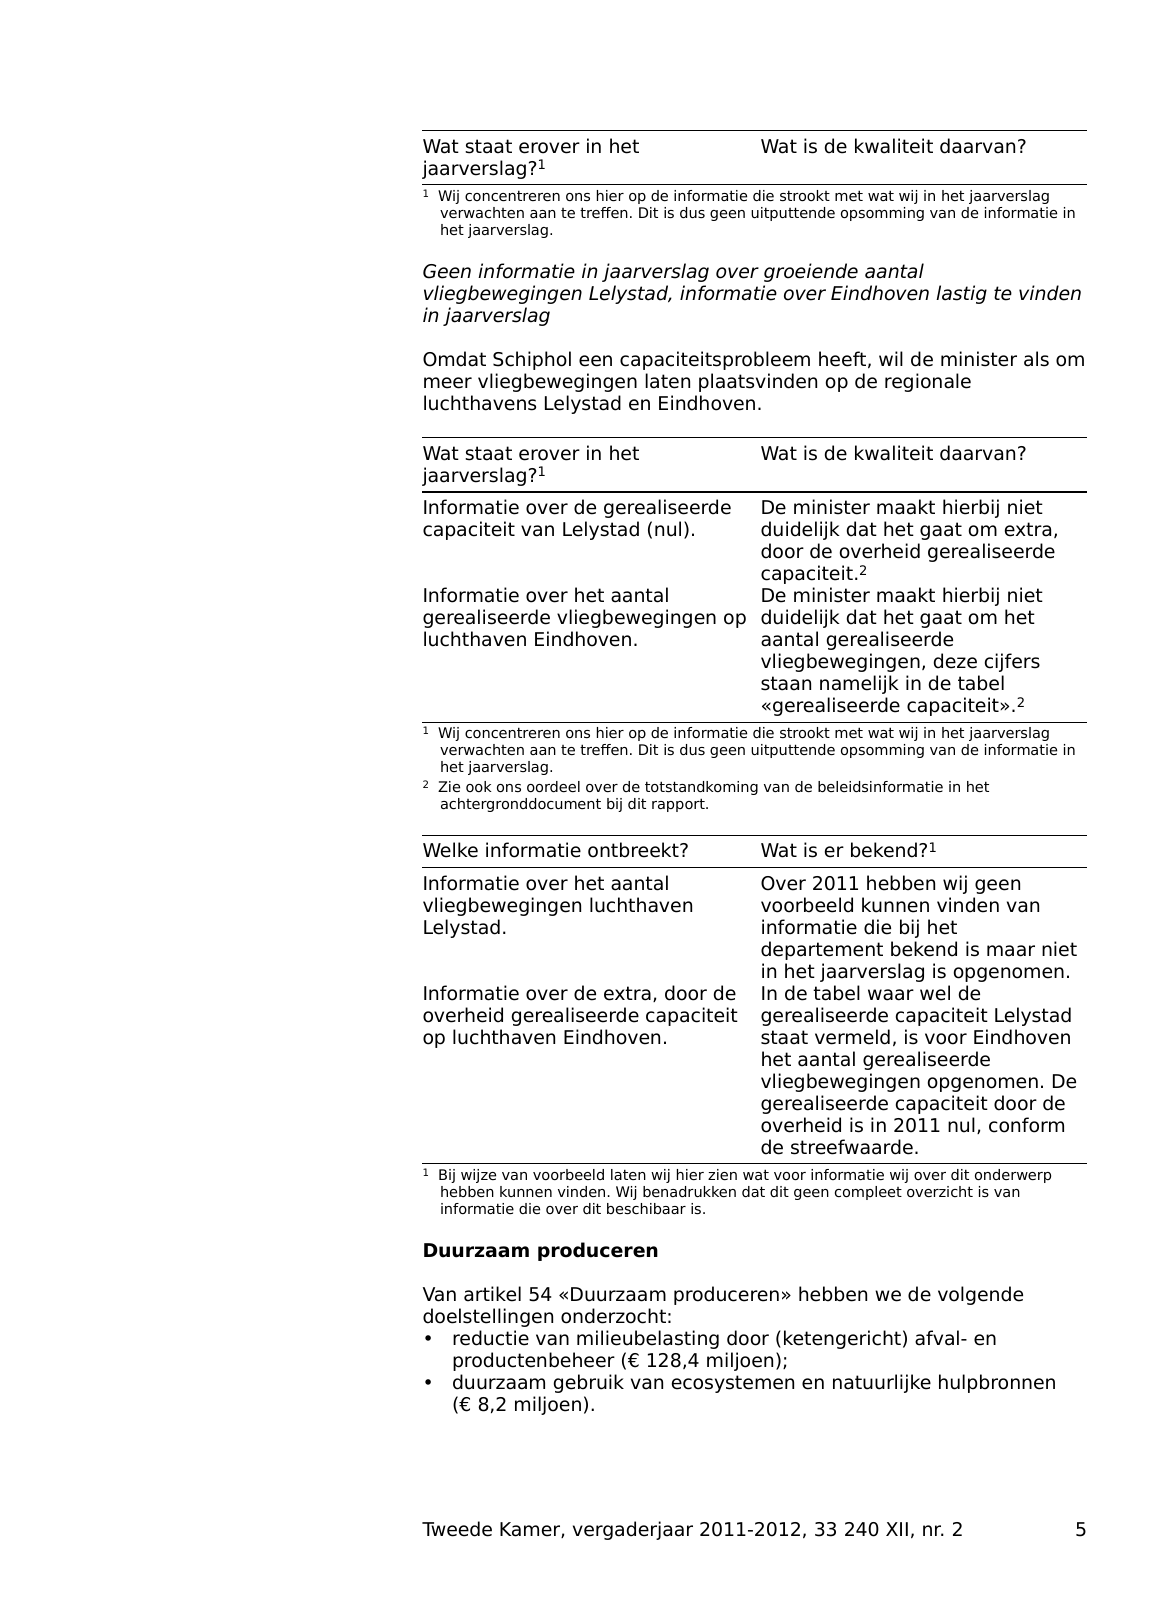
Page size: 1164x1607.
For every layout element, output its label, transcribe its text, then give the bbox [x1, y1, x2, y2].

text Omdat Schiphol een capaciteitsprobleem heeft, wil de minister als om meer vliegbewegingen laten plaatsvinden op de regionale luchthavens Lelystad en Eindhoven. [422, 349, 1087, 415]
table_cell 1 Wij concentreren ons hier op de informatie die strookt met wat wij in het jaarverslag verwachten aan te treffen. Dit is dus geen uitputtende opsomming van de informatie in het jaarverslag. 2 Zie ook ons oordeel over de totstandkoming van de beleidsinformatie in het achtergronddocument bij dit rapport. [422, 723, 1087, 813]
table_cell In de tabel waar wel de gerealiseerde capaciteit Lelystad staat vermeld, is voor Eindhoven het aantal gerealiseerde vliegbewegingen opgenomen. De gerealiseerde capaciteit door de overheid is in 2011 nul, conform de streefwaarde. [754, 983, 1087, 1163]
table_cell Informatie over het aantal vliegbewegingen luchthaven Lelystad. [422, 868, 754, 983]
table_cell 1 Wij concentreren ons hier op de informatie die strookt met wat wij in het jaarverslag verwachten aan te treffen. Dit is dus geen uitputtende opsomming van de informatie in het jaarverslag. [422, 185, 1087, 239]
table_header Wat is er bekend?1 [754, 836, 1087, 867]
text • duurzaam gebruik van ecosystemen en natuurlijke hulpbronnen (€ 8,2 miljoen). [422, 1372, 1087, 1416]
table_cell Informatie over het aantal gerealiseerde vliegbewegingen op luchthaven Eindhoven. [422, 585, 754, 722]
subtitle Duurzaam produceren [422, 1240, 1087, 1262]
table_cell Over 2011 hebben wij geen voorbeeld kunnen vinden van informatie die bij het departement bekend is maar niet in het jaarverslag is opgenomen. [754, 868, 1087, 983]
table_header Wat staat erover in het jaarverslag?1 [422, 131, 754, 184]
text Van artikel 54 «Duurzaam produceren» hebben we de volgende doelstellingen onderzocht: [422, 1284, 1087, 1328]
table_header Wat is de kwaliteit daarvan? [754, 131, 1087, 184]
table_cell Informatie over de extra, door de overheid gerealiseerde capaciteit op luchthaven Eindhoven. [422, 983, 754, 1163]
table_cell De minister maakt hierbij niet duidelijk dat het gaat om het aantal gerealiseerde vliegbewegingen, deze cijfers staan namelijk in de tabel «gerealiseerde capaciteit».2 [754, 585, 1087, 722]
subtitle Geen informatie in jaarverslag over groeiende aantal vliegbewegingen Lelystad, informatie over Eindhoven lastig te vinden in jaarverslag [422, 261, 1087, 327]
table_cell Informatie over de gerealiseerde capaciteit van Lelystad (nul). [422, 493, 754, 585]
table_header Wat staat erover in het jaarverslag?1 [422, 438, 754, 491]
text • reductie van milieubelasting door (ketengericht) afval- en productenbeheer (€ 128,4 miljoen); [422, 1328, 1087, 1372]
table_header Welke informatie ontbreekt? [422, 836, 754, 867]
table_header Wat is de kwaliteit daarvan? [754, 438, 1087, 491]
table_cell 1 Bij wijze van voorbeeld laten wij hier zien wat voor informatie wij over dit onderwerp hebben kunnen vinden. Wij benadrukken dat dit geen compleet overzicht is van informatie die over dit beschibaar is. [422, 1164, 1087, 1218]
table_cell De minister maakt hierbij niet duidelijk dat het gaat om extra, door de overheid gerealiseerde capaciteit.2 [754, 493, 1087, 585]
